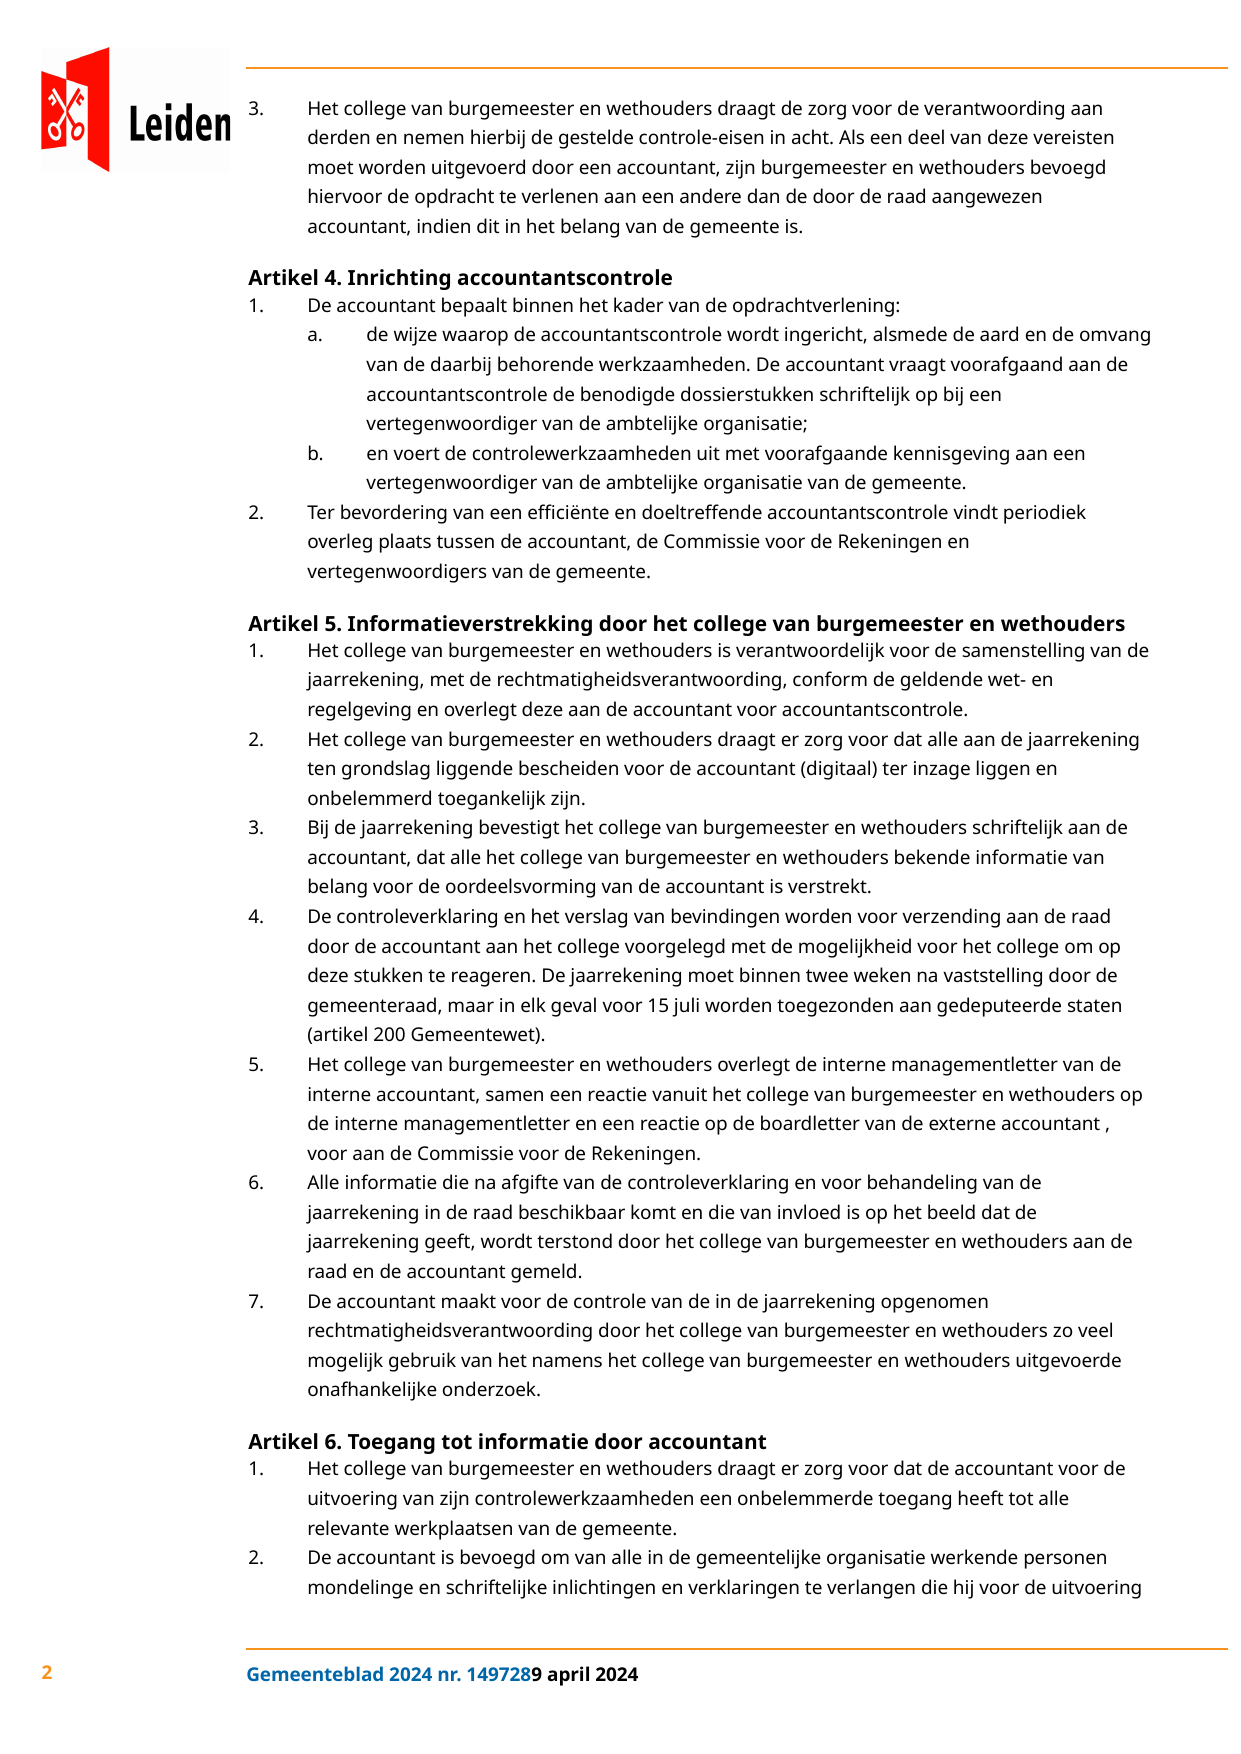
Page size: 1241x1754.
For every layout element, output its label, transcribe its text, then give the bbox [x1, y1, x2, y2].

list Het college van burgemeester en wethouders overlegt de interne managementletter van de interne accountant, samen een reactie vanuit het college van burgemeester en wethouders op de interne managementletter en een reactie op de boardletter van de externe accountant , voor aan de Commissie voor de Rekeningen. [248, 1051, 1152, 1166]
picture [41, 47, 231, 172]
list Ter bevordering van een efficiënte en doeltreffende accountantscontrole vindt periodiek overleg plaats tussen de accountant, de Commissie voor de Rekeningen en vertegenwoordigers van de gemeente. [248, 499, 1152, 584]
list Het college van burgemeester en wethouders draagt er zorg voor dat alle aan de jaarrekening ten grondslag liggende bescheiden voor de accountant (digitaal) ter inzage liggen en onbelemmerd toegankelijk zijn. [248, 726, 1152, 811]
list Het college van burgemeester en wethouders draagt er zorg voor dat de accountant voor de uitvoering van zijn controlewerkzaamheden een onbelemmerde toegang heeft tot alle relevante werkplaatsen van de gemeente. [248, 1456, 1152, 1540]
list Het college van burgemeester en wethouders is verantwoordelijk voor de samenstelling van de jaarrekening, met de rechtmatigheidsverantwoording, conform de geldende wet- en regelgeving en overlegt deze aan de accountant voor accountantscontrole. [248, 637, 1152, 722]
list De accountant bepaalt binnen het kader van de opdrachtverlening: [248, 292, 1152, 318]
text Artikel 4. Inrichting accountantscontrole [248, 263, 1152, 292]
list De controleverklaring en het verslag van bevindingen worden voor verzending aan de raad door de accountant aan het college voorgelegd met de mogelijkheid voor het college om op deze stukken te reageren. De jaarrekening moet binnen twee weken na vaststelling door de gemeenteraad, maar in elk geval voor 15 juli worden toegezonden aan gedeputeerde staten (artikel 200 Gemeentewet). [248, 903, 1152, 1047]
list De accountant maakt voor de controle van de in de jaarrekening opgenomen rechtmatigheidsverantwoording door het college van burgemeester en wethouders zo veel mogelijk gebruik van het namens het college van burgemeester en wethouders uitgevoerde onafhankelijke onderzoek. [248, 1288, 1152, 1402]
text Artikel 5. Informatieverstrekking door het college van burgemeester en wethouders [248, 609, 1152, 637]
text Artikel 6. Toegang tot informatie door accountant [248, 1427, 1152, 1456]
list Het college van burgemeester en wethouders draagt de zorg voor de verantwoording aan derden en nemen hierbij de gestelde controle-eisen in acht. Als een deel van deze vereisten moet worden uitgevoerd door een accountant, zijn burgemeester en wethouders bevoegd hiervoor de opdracht te verlenen aan een andere dan de door de raad aangewezen accountant, indien dit in het belang van de gemeente is. [248, 95, 1152, 239]
list De accountant is bevoegd om van alle in de gemeentelijke organisatie werkende personen mondelinge en schriftelijke inlichtingen en verklaringen te verlangen die hij voor de uitvoering [248, 1544, 1152, 1599]
list de wijze waarop de accountantscontrole wordt ingericht, alsmede de aard en de omvang van de daarbij behorende werkzaamheden. De accountant vraagt voorafgaand aan de accountantscontrole de benodigde dossierstukken schriftelijk op bij een vertegenwoordiger van de ambtelijke organisatie; [307, 322, 1152, 436]
list en voert de controlewerkzaamheden uit met voorafgaande kennisgeving aan een vertegenwoordiger van de ambtelijke organisatie van de gemeente. [307, 440, 1152, 495]
list Bij de jaarrekening bevestigt het college van burgemeester en wethouders schriftelijk aan de accountant, dat alle het college van burgemeester en wethouders bekende informatie van belang voor de oordeelsvorming van de accountant is verstrekt. [248, 814, 1152, 899]
list Alle informatie die na afgifte van de controleverklaring en voor behandeling van de jaarrekening in de raad beschikbaar komt en die van invloed is op het beeld dat de jaarrekening geeft, wordt terstond door het college van burgemeester en wethouders aan de raad en de accountant gemeld. [248, 1169, 1152, 1284]
